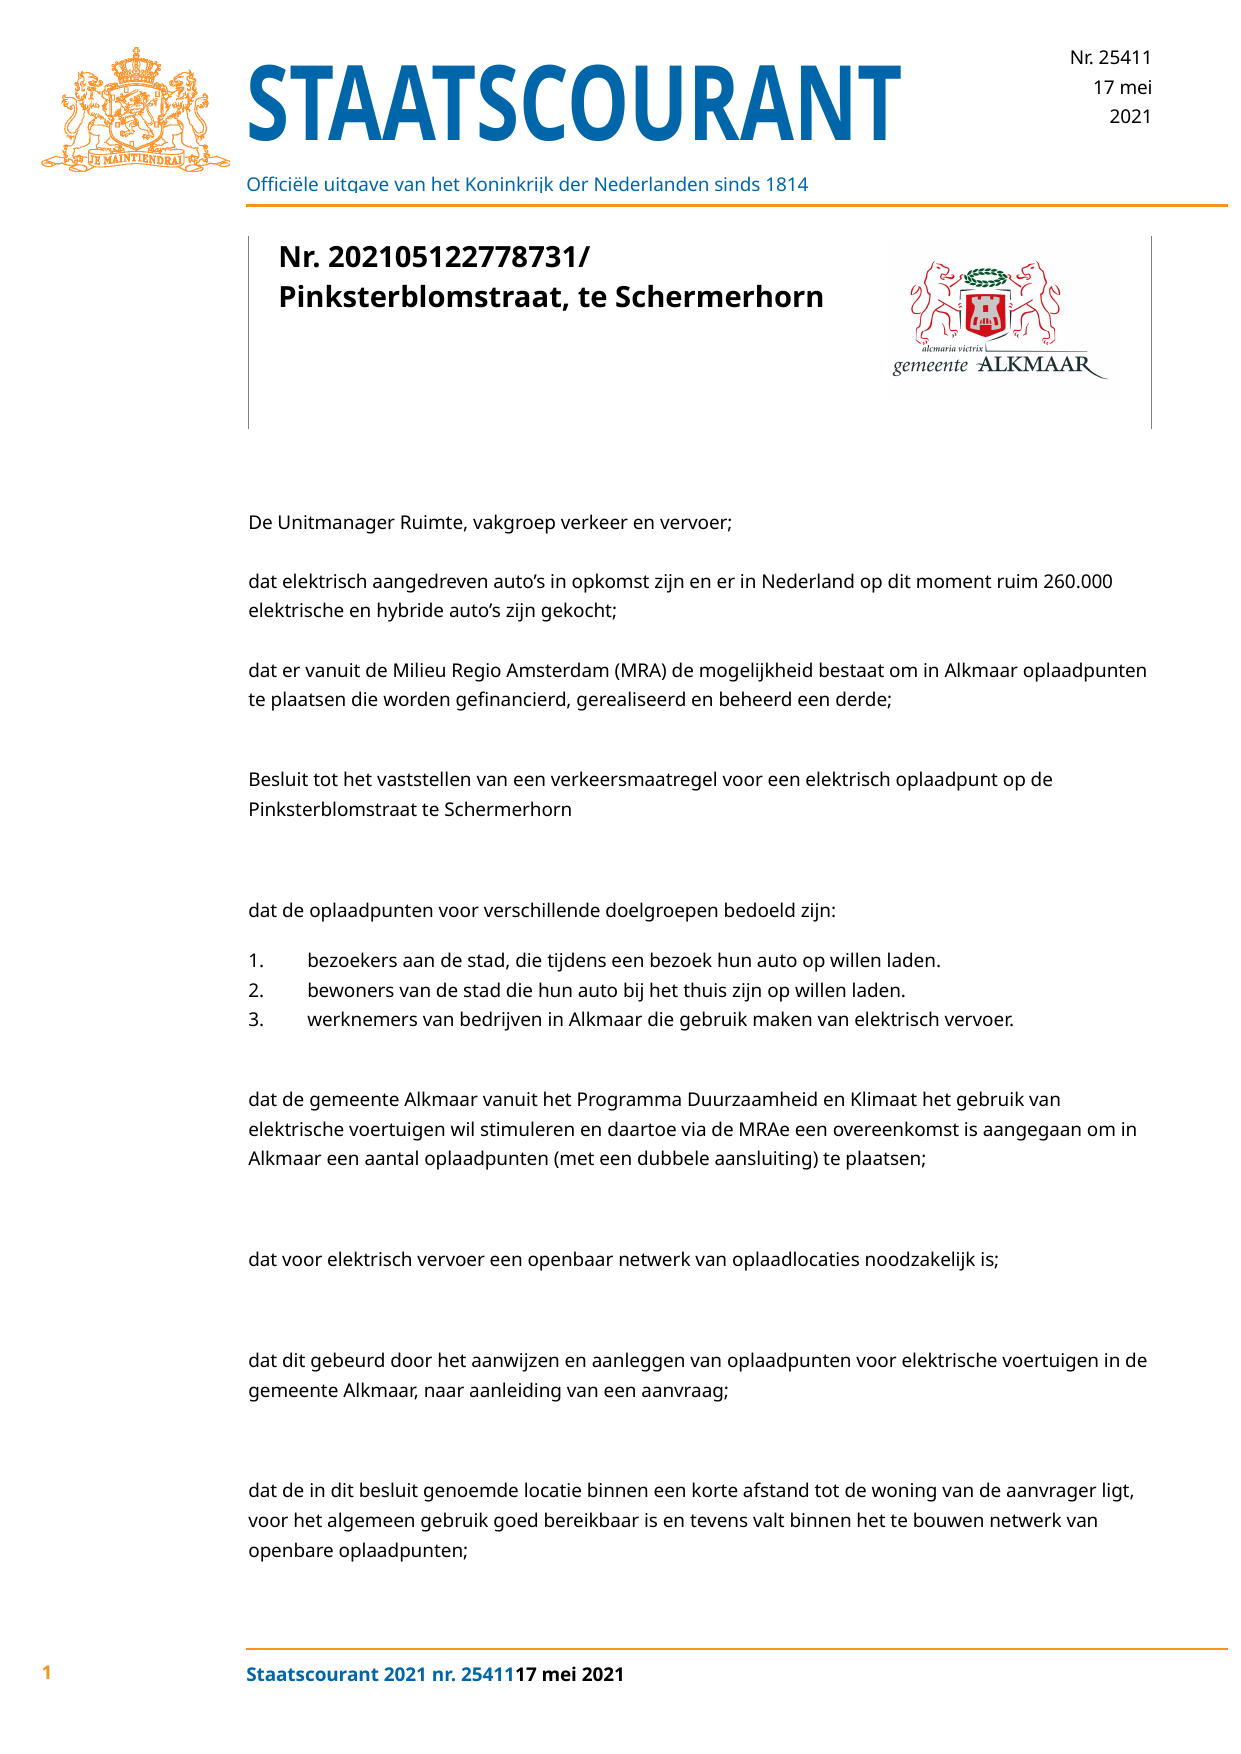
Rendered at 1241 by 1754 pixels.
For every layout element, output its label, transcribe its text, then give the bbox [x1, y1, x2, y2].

text dat voor elektrisch vervoer een openbaar netwerk van oplaadlocaties noodzakelijk is; [248, 1246, 1152, 1272]
table_header Nr. 202105122778731/ Pinksterblomstraat, te Schermerhorn [249, 236, 850, 429]
text dat de oplaadpunten voor verschillende doelgroepen bedoeld zijn: [248, 897, 1152, 922]
picture [41, 47, 231, 172]
text dat er vanuit de Milieu Regio Amsterdam (MRA) de mogelijkheid bestaat om in Alkmaar oplaadpunten te plaatsen die worden gefinancierd, gerealiseerd en beheerd een derde; [248, 657, 1152, 712]
table_header [850, 236, 1151, 429]
picture [882, 236, 1119, 404]
text dat de in dit besluit genoemde locatie binnen een korte afstand tot de woning van de aanvrager ligt, voor het algemeen gebruik goed bereikbaar is en tevens valt binnen het te bouwen netwerk van openbare oplaadpunten; [248, 1478, 1152, 1562]
list werknemers van bedrijven in Alkmaar die gebruik maken van elektrisch vervoer. [248, 1006, 1152, 1032]
text De Unitmanager Ruimte, vakgroep verkeer en vervoer; [248, 509, 1152, 534]
list bewoners van de stad die hun auto bij het thuis zijn op willen laden. [248, 977, 1152, 1002]
text dat dit gebeurd door het aanwijzen en aanleggen van oplaadpunten voor elektrische voertuigen in de gemeente Alkmaar, naar aanleiding van een aanvraag; [248, 1347, 1152, 1402]
list bezoekers aan de stad, die tijdens een bezoek hun auto op willen laden. [248, 947, 1152, 973]
text dat elektrisch aangedreven auto’s in opkomst zijn en er in Nederland op dit moment ruim 260.000 elektrische en hybride auto’s zijn gekocht; [248, 568, 1152, 623]
text dat de gemeente Alkmaar vanuit het Programma Duurzaamheid en Klimaat het gebruik van elektrische voertuigen wil stimuleren en daartoe via de MRAe een overeenkomst is aangegaan om in Alkmaar een aantal oplaadpunten (met een dubbele aansluiting) te plaatsen; [248, 1086, 1152, 1171]
text Besluit tot het vaststellen van een verkeersmaatregel voor een elektrisch oplaadpunt op de Pinksterblomstraat te Schermerhorn [248, 766, 1152, 822]
